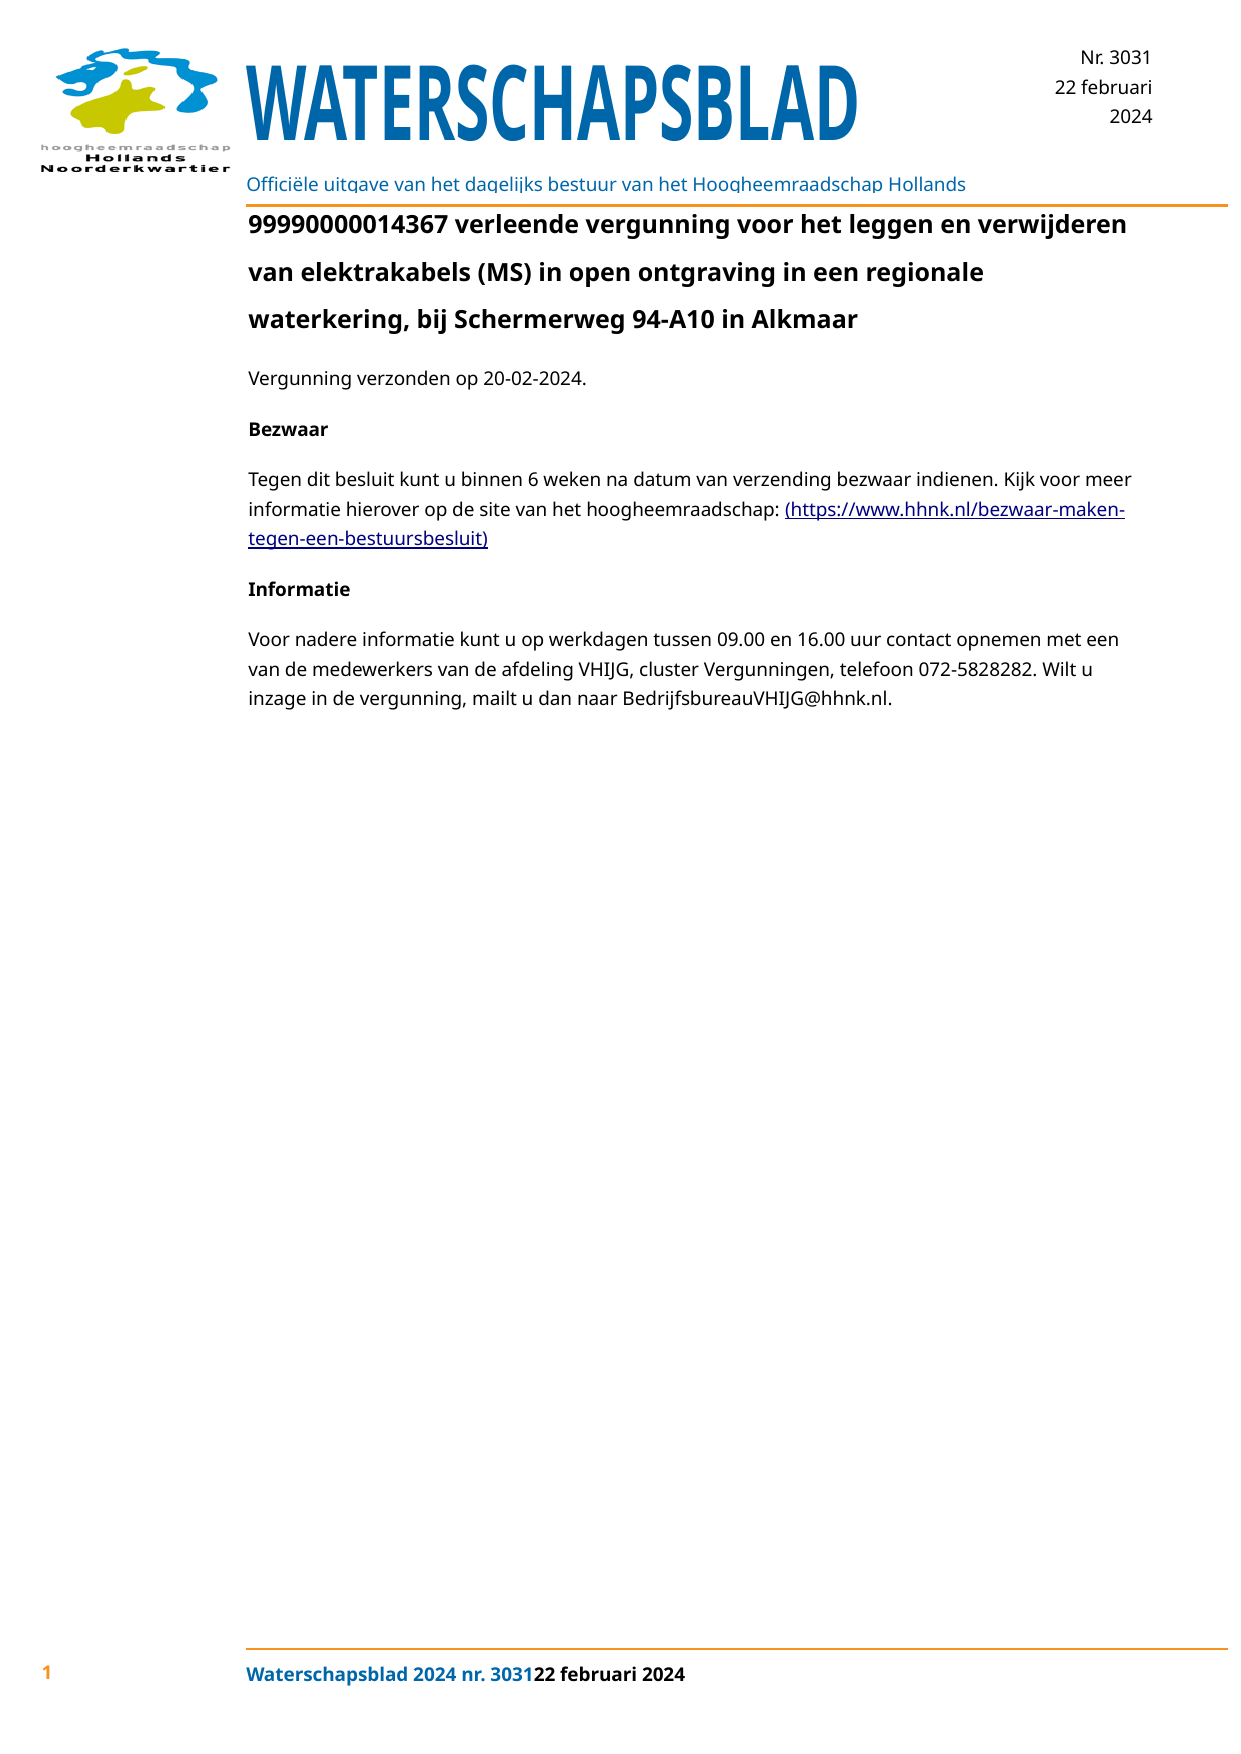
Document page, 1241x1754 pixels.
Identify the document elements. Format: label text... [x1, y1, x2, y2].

text Bezwaar [248, 416, 1152, 442]
text Informatie [248, 576, 1152, 602]
text Tegen dit besluit kunt u binnen 6 weken na datum van verzending bezwaar indienen. Kijk voor meer informatie hierover op de site van het hoogheemraadschap: (https://www.hhnk.nl/bezwaar-maken-tegen-een-bestuursbesluit) [248, 466, 1152, 551]
picture [41, 47, 231, 172]
text Voor nadere informatie kunt u op werkdagen tussen 09.00 en 16.00 uur contact opnemen met een van de medewerkers van de afdeling VHIJG, cluster Vergunningen, telefoon 072-5828282. Wilt u inzage in de vergunning, mailt u dan naar BedrijfsbureauVHIJG@hhnk.nl. [248, 626, 1152, 711]
text 99990000014367 verleende vergunning voor het leggen en verwijderen van elektrakabels (MS) in open ontgraving in een regionale waterkering, bij Schermerweg 94-A10 in Alkmaar [248, 207, 1152, 336]
text Vergunning verzonden op 20-02-2024. [248, 366, 1152, 391]
